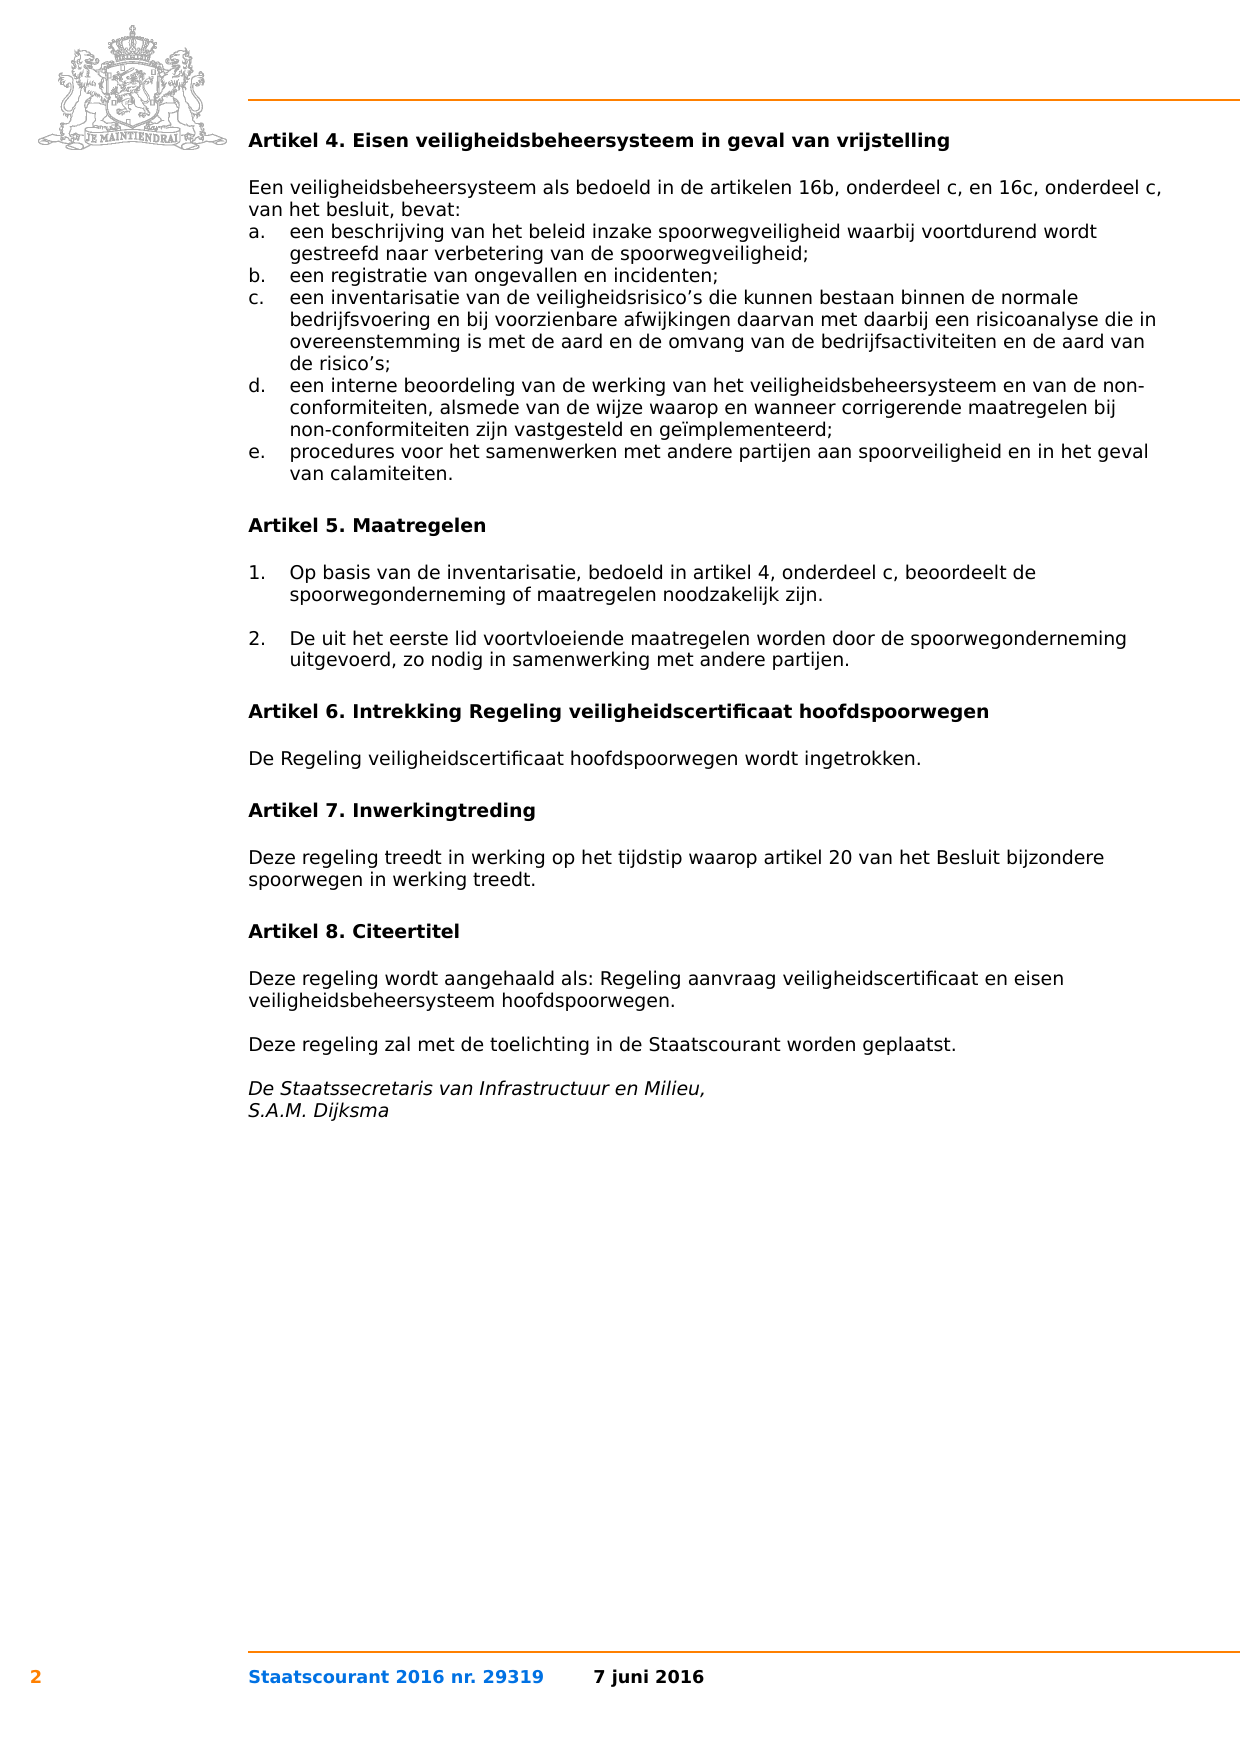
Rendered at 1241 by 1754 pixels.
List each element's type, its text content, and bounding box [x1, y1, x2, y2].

subtitle Artikel 4. Eisen veiligheidsbeheersysteem in geval van vrijstelling [248, 130, 1163, 152]
text a. een beschrijving van het beleid inzake spoorwegveiligheid waarbij voortdurend wordt gestreefd naar verbetering van de spoorwegveiligheid; [248, 221, 1163, 265]
text e. procedures voor het samenwerken met andere partijen aan spoorveiligheid en in het geval van calamiteiten. [248, 441, 1163, 484]
text Deze regeling treedt in werking op het tijdstip waarop artikel 20 van het Besluit bijzondere spoorwegen in werking treedt. [248, 847, 1163, 891]
text b. een registratie van ongevallen en incidenten; [248, 265, 1163, 287]
text 1. Op basis van de inventarisatie, bedoeld in artikel 4, onderdeel c, beoordeelt de spoorwegonderneming of maatregelen noodzakelijk zijn. [248, 562, 1163, 606]
picture [38, 25, 227, 150]
text 2. De uit het eerste lid voortvloeiende maatregelen worden door de spoorwegonderneming uitgevoerd, zo nodig in samenwerking met andere partijen. [248, 627, 1163, 671]
subtitle Artikel 7. Inwerkingtreding [248, 800, 1163, 822]
text De Regeling veiligheidscertificaat hoofdspoorwegen wordt ingetrokken. [248, 748, 1163, 770]
subtitle Artikel 8. Citeertitel [248, 921, 1163, 943]
text d. een interne beoordeling van de werking van het veiligheidsbeheersysteem en van de non-conformiteiten, alsmede van de wijze waarop en wanneer corrigerende maatregelen bij non-conformiteiten zijn vastgesteld en geïmplementeerd; [248, 375, 1163, 441]
subtitle Artikel 5. Maatregelen [248, 514, 1163, 537]
text De Staatssecretaris van Infrastructuur en Milieu, S.A.M. Dijksma [248, 1078, 1163, 1122]
text Deze regeling wordt aangehaald als: Regeling aanvraag veiligheidscertificaat en eisen veiligheidsbeheersysteem hoofdspoorwegen. [248, 968, 1163, 1012]
text c. een inventarisatie van de veiligheidsrisico’s die kunnen bestaan binnen de normale bedrijfsvoering en bij voorzienbare afwijkingen daarvan met daarbij een risicoanalyse die in overeenstemming is met de aard en de omvang van de bedrijfsactiviteiten en de aard van de risico’s; [248, 287, 1163, 375]
text Deze regeling zal met de toelichting in de Staatscourant worden geplaatst. [248, 1034, 1163, 1056]
text Een veiligheidsbeheersysteem als bedoeld in de artikelen 16b, onderdeel c, en 16c, onderdeel c, van het besluit, bevat: [248, 177, 1163, 221]
subtitle Artikel 6. Intrekking Regeling veiligheidscertificaat hoofdspoorwegen [248, 701, 1163, 723]
